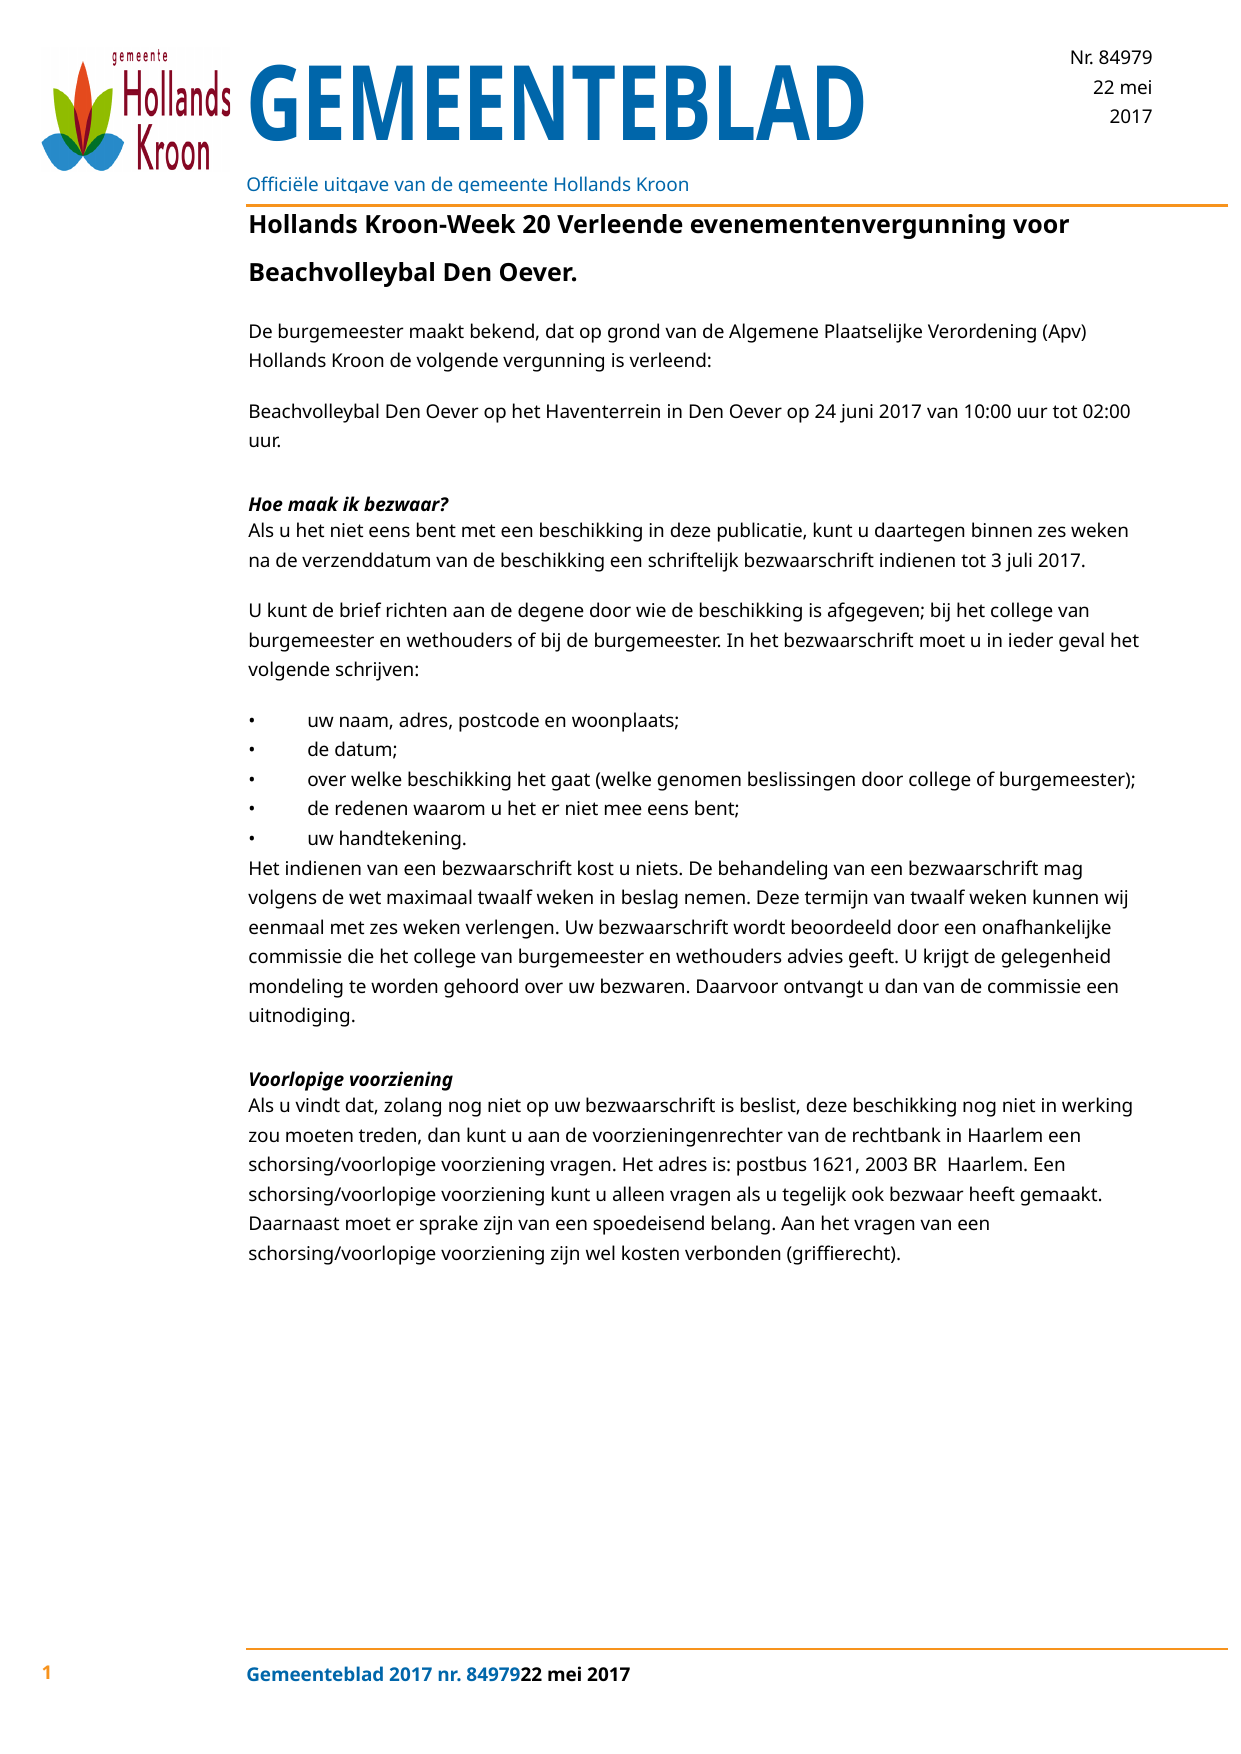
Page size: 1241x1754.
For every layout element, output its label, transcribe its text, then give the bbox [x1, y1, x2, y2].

list uw naam, adres, postcode en woonplaats; [248, 707, 1152, 732]
text Het indienen van een bezwaarschrift kost u niets. De behandeling van een bezwaarschrift mag volgens de wet maximaal twaalf weken in beslag nemen. Deze termijn van twaalf weken kunnen wij eenmaal met zes weken verlengen. Uw bezwaarschrift wordt beoordeeld door een onafhankelijke commissie die het college van burgemeester en wethouders advies geeft. U krijgt de gelegenheid mondeling te worden gehoord over uw bezwaren. Daarvoor ontvangt u dan van de commissie een uitnodiging. [248, 855, 1152, 1028]
list de redenen waarom u het er niet mee eens bent; [248, 796, 1152, 821]
text U kunt de brief richten aan de degene door wie de beschikking is afgegeven; bij het college van burgemeester en wethouders of bij de burgemeester. In het bezwaarschrift moet u in ieder geval het volgende schrijven: [248, 597, 1152, 682]
text Als u het niet eens bent met een beschikking in deze publicatie, kunt u daartegen binnen zes weken na de verzenddatum van de beschikking een schriftelijk bezwaarschrift indienen tot 3 juli 2017. [248, 517, 1152, 572]
list uw handtekening. [248, 825, 1152, 851]
text Voorlopige voorziening [248, 1067, 1152, 1092]
text Beachvolleybal Den Oever op het Haventerrein in Den Oever op 24 juni 2017 van 10:00 uur tot 02:00 uur. [248, 398, 1152, 453]
list over welke beschikking het gaat (welke genomen beslissingen door college of burgemeester); [248, 766, 1152, 792]
text Als u vindt dat, zolang nog niet op uw bezwaarschrift is beslist, deze beschikking nog niet in werking zou moeten treden, dan kunt u aan de voorzieningenrechter van de rechtbank in Haarlem een schorsing/voorlopige voorziening vragen. Het adres is: postbus 1621, 2003 BR Haarlem. Een schorsing/voorlopige voorziening kunt u alleen vragen als u tegelijk ook bezwaar heeft gemaakt. Daarnaast moet er sprake zijn van een spoedeisend belang. Aan het vragen van een schorsing/voorlopige voorziening zijn wel kosten verbonden (griffierecht). [248, 1092, 1152, 1266]
text De burgemeester maakt bekend, dat op grond van de Algemene Plaatselijke Verordening (Apv) Hollands Kroon de volgende vergunning is verleend: [248, 318, 1152, 373]
list de datum; [248, 736, 1152, 762]
text Hollands Kroon-Week 20 Verleende evenementenvergunning voor Beachvolleybal Den Oever. [248, 207, 1152, 288]
picture [41, 47, 231, 172]
text Hoe maak ik bezwaar? [248, 491, 1152, 517]
